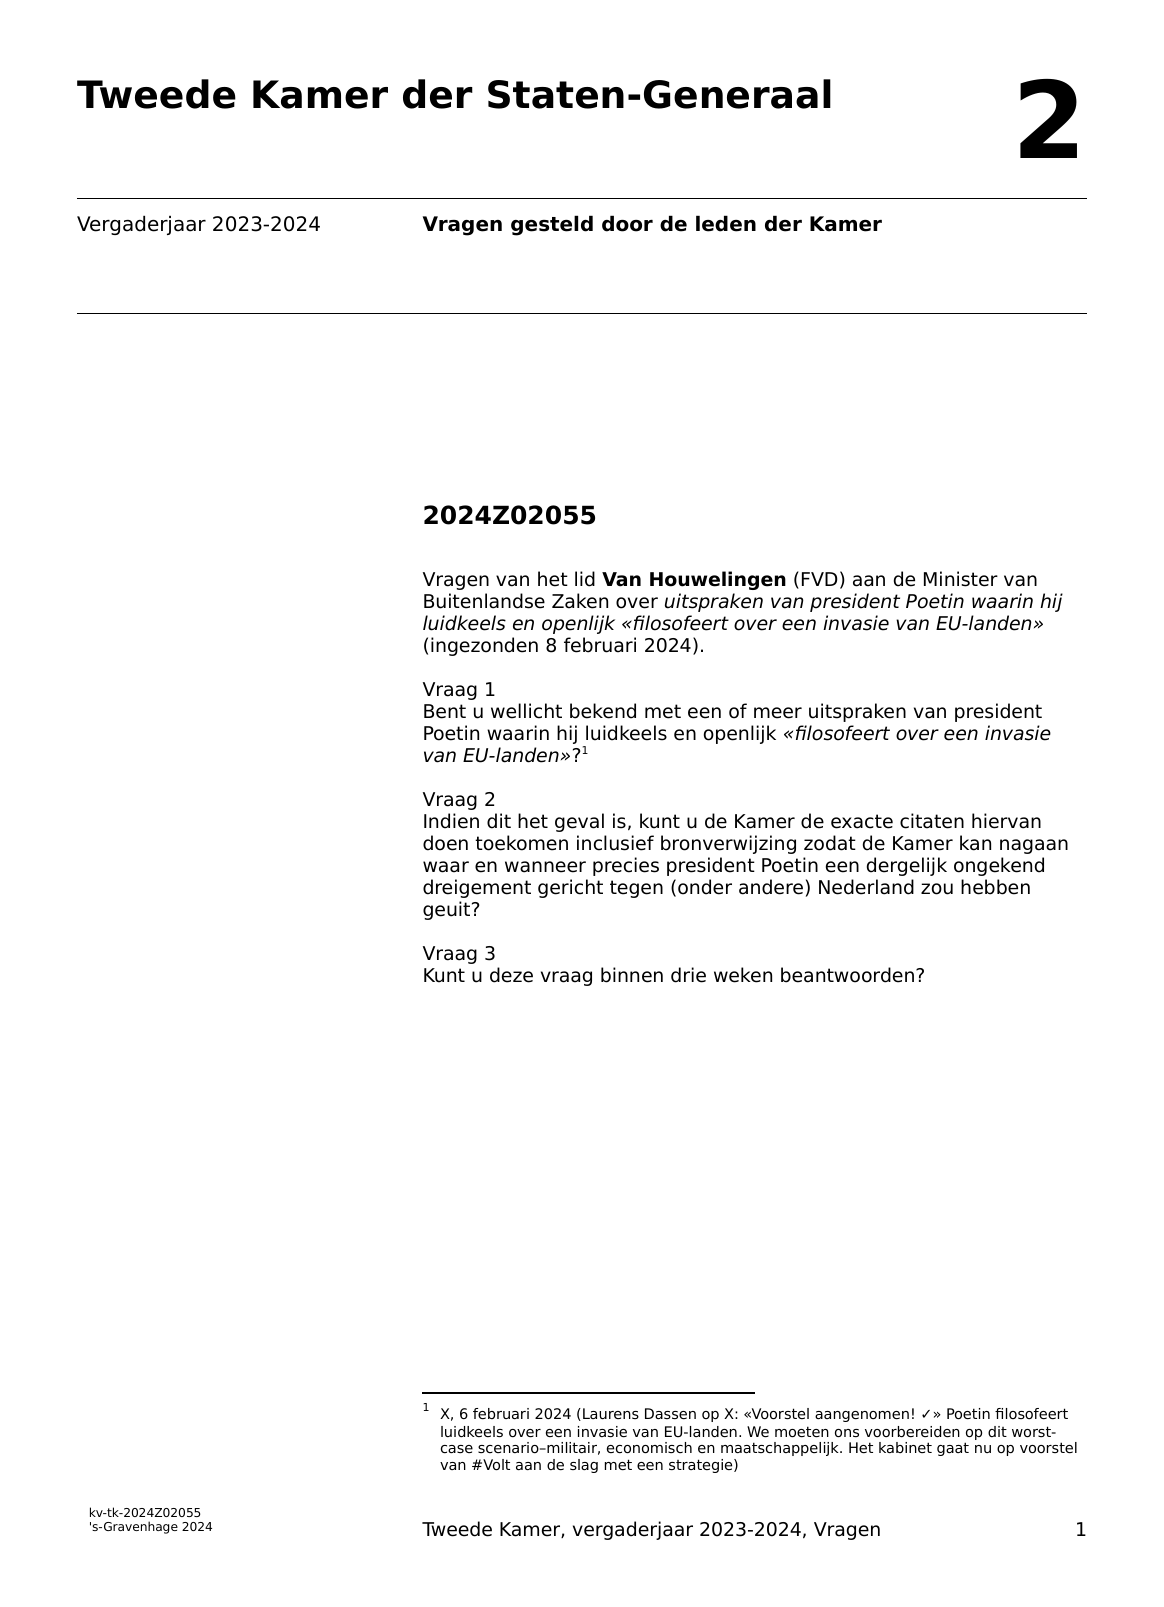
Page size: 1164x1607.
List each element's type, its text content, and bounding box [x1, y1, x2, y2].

table_header Tweede Kamer der Staten-Generaal [77, 59, 886, 198]
table_cell Vergaderjaar 2023-2024 [77, 199, 422, 313]
text Vraag 2 [422, 789, 1087, 811]
text Vraag 1 [422, 679, 1087, 701]
text Vragen van het lid Van Houwelingen (FVD) aan de Minister van Buitenlandse Zaken over uitspraken van president Poetin waarin hij luidkeels en openlijk «filosofeert over een invasie van EU-landen» (ingezonden 8 februari 2024). [422, 569, 1087, 657]
text 2024Z02055 [422, 501, 1087, 531]
text 's-Gravenhage 2024 [88, 1520, 323, 1534]
text Kunt u deze vraag binnen drie weken beantwoorden? [422, 965, 1087, 987]
text Bent u wellicht bekend met een of meer uitspraken van president Poetin waarin hij luidkeels en openlijk «filosofeert over een invasie van EU-landen»? [422, 701, 1087, 767]
table_header 2 [886, 59, 1087, 198]
text Vraag 3 [422, 943, 1087, 965]
text kv-tk-2024Z02055 [88, 1506, 323, 1520]
text Indien dit het geval is, kunt u de Kamer de exacte citaten hiervan doen toekomen inclusief bronverwijzing zodat de Kamer kan nagaan waar en wanneer precies president Poetin een dergelijk ongekend dreigement gericht tegen (onder andere) Nederland zou hebben geuit? [422, 811, 1087, 921]
text X, 6 februari 2024 (Laurens Dassen op X: «Voorstel aangenomen! ✓» Poetin filosofeert luidkeels over een invasie van EU-landen. We moeten ons voorbereiden op dit worst-case scenario–militair, economisch en maatschappelijk. Het kabinet gaat nu op voorstel van #Volt aan de slag met een strategie) [422, 1402, 1087, 1474]
table_cell Vragen gesteld door de leden der Kamer [422, 199, 1087, 313]
